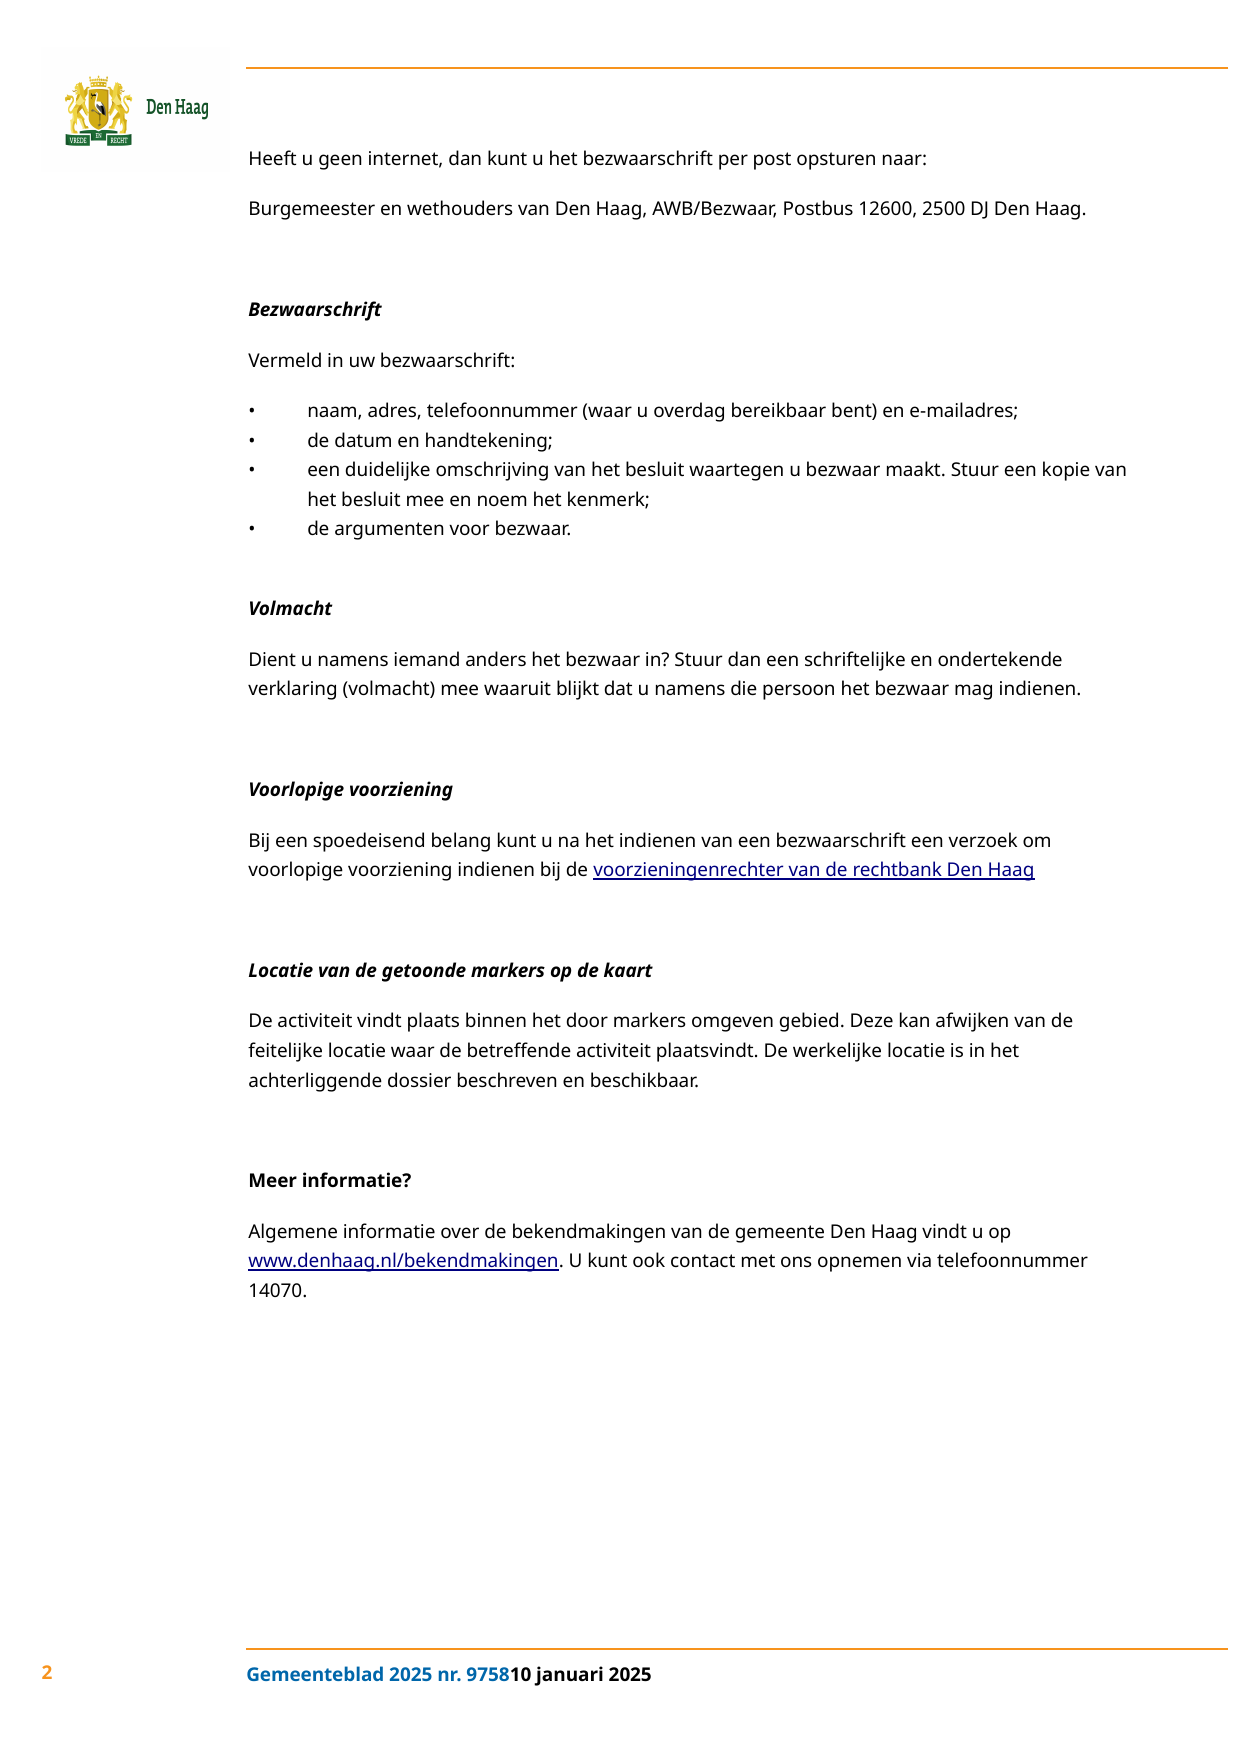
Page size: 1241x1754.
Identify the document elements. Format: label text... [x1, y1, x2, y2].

text Voorlopige voorziening [248, 776, 1152, 802]
text Locatie van de getoonde markers op de kaart [248, 957, 1152, 983]
list de datum en handtekening; [248, 427, 1152, 453]
list een duidelijke omschrijving van het besluit waartegen u bezwaar maakt. Stuur een kopie van het besluit mee en noem het kenmerk; [248, 456, 1152, 512]
text Bij een spoedeisend belang kunt u na het indienen van een bezwaarschrift een verzoek om voorlopige voorziening indienen bij de voorzieningenrechter van de rechtbank Den Haag [248, 827, 1152, 882]
text Bezwaarschrift [248, 296, 1152, 322]
text De activiteit vindt plaats binnen het door markers omgeven gebied. Deze kan afwijken van de feitelijke locatie waar de betreffende activiteit plaatsvindt. De werkelijke locatie is in het achterliggende dossier beschreven en beschikbaar. [248, 1008, 1152, 1093]
list naam, adres, telefoonnummer (waar u overdag bereikbaar bent) en e-mailadres; [248, 397, 1152, 423]
text Algemene informatie over de bekendmakingen van de gemeente Den Haag vindt u op www.denhaag.nl/bekendmakingen. U kunt ook contact met ons opnemen via telefoonnummer 14070. [248, 1218, 1152, 1303]
text Heeft u geen internet, dan kunt u het bezwaarschrift per post opsturen naar: [248, 145, 1152, 171]
text Dient u namens iemand anders het bezwaar in? Stuur dan een schriftelijke en ondertekende verklaring (volmacht) mee waaruit blijkt dat u namens die persoon het bezwaar mag indienen. [248, 646, 1152, 701]
text Volmacht [248, 596, 1152, 621]
picture [41, 47, 231, 172]
text Vermeld in uw bezwaarschrift: [248, 347, 1152, 373]
text Burgemeester en wethouders van Den Haag, AWB/Bezwaar, Postbus 12600, 2500 DJ Den Haag. [248, 196, 1152, 221]
text Meer informatie? [248, 1168, 1152, 1193]
list de argumenten voor bezwaar. [248, 516, 1152, 541]
